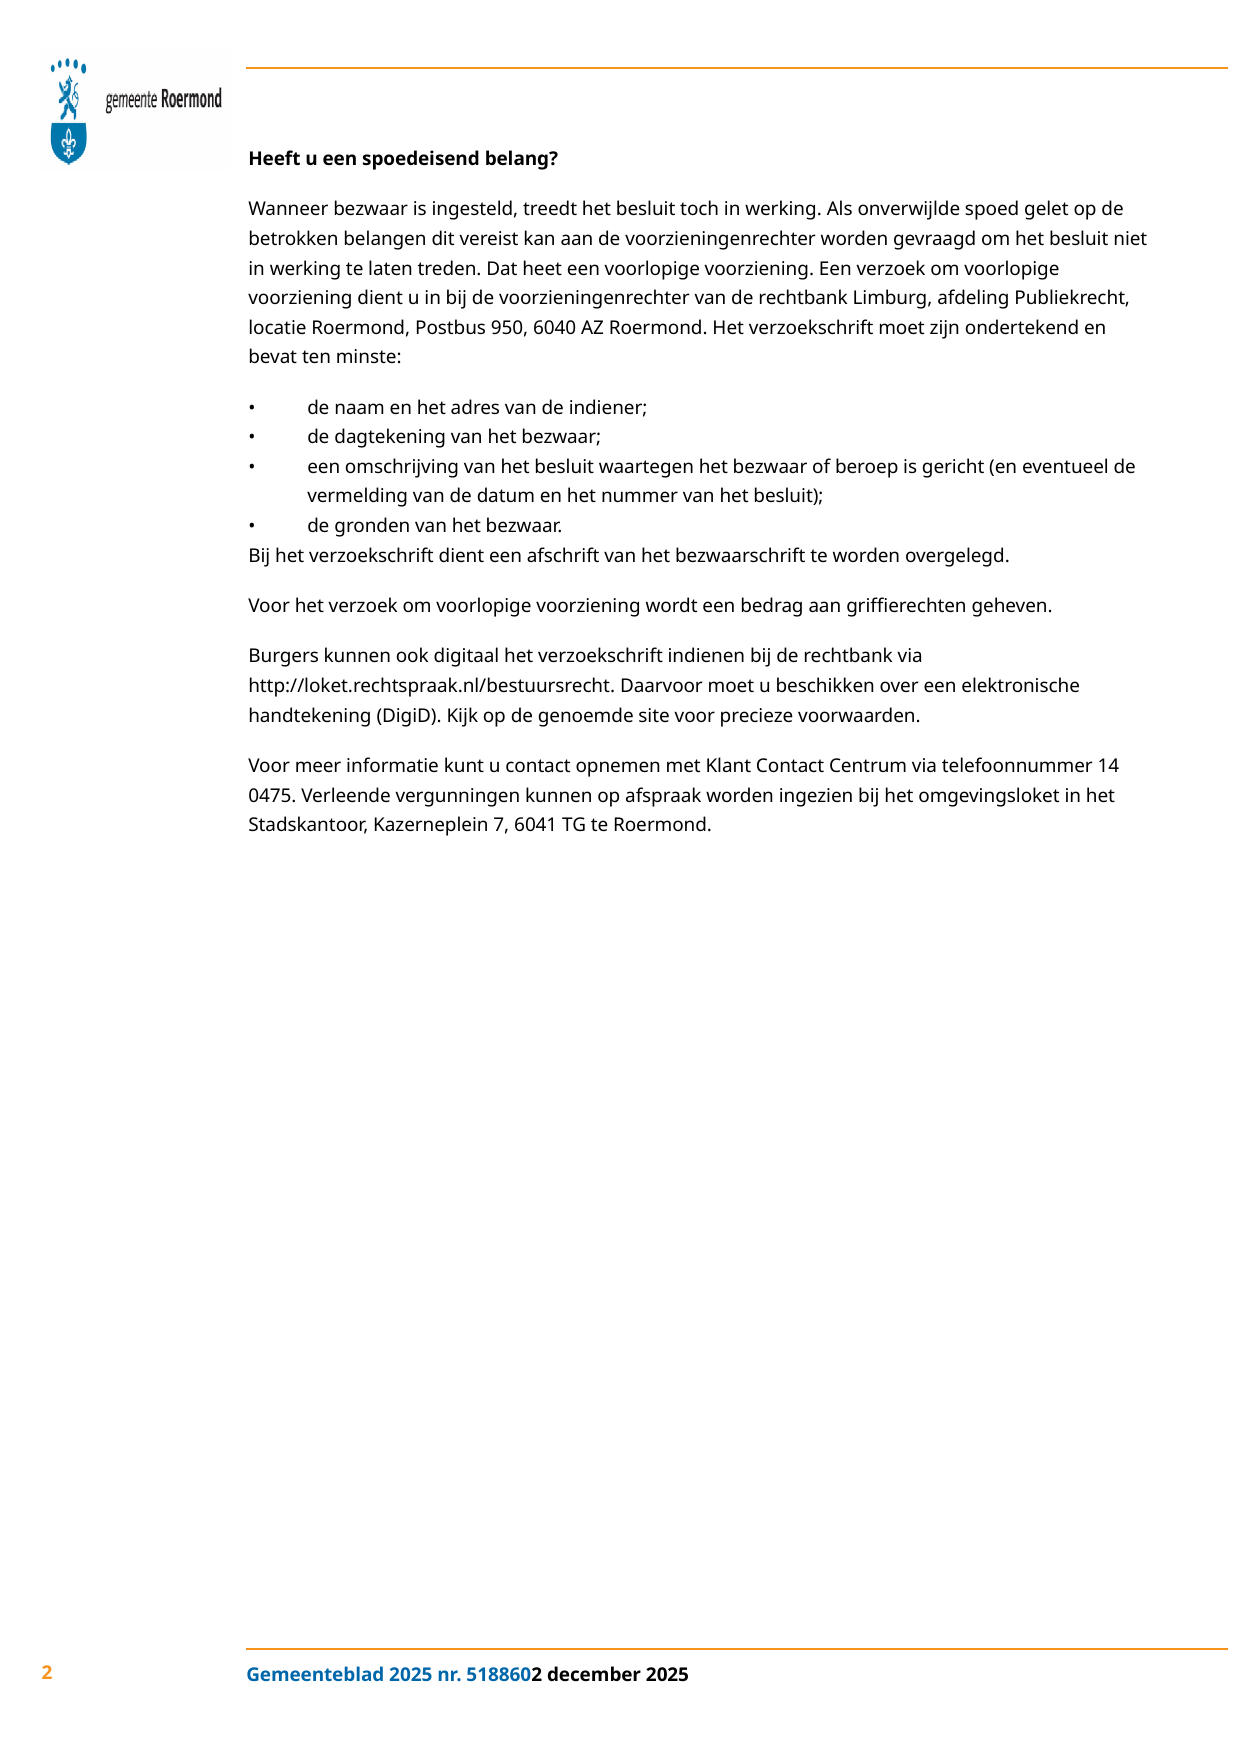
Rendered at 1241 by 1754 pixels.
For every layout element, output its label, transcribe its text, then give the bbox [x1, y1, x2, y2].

text Voor meer informatie kunt u contact opnemen met Klant Contact Centrum via telefoonnummer 14 0475. Verleende vergunningen kunnen op afspraak worden ingezien bij het omgevingsloket in het Stadskantoor, Kazerneplein 7, 6041 TG te Roermond. [248, 752, 1152, 837]
text Wanneer bezwaar is ingesteld, treedt het besluit toch in werking. Als onverwijlde spoed gelet op de betrokken belangen dit vereist kan aan de voorzieningenrechter worden gevraagd om het besluit niet in werking te laten treden. Dat heet een voorlopige voorziening. Een verzoek om voorlopige voorziening dient u in bij de voorzieningenrechter van de rechtbank Limburg, afdeling Publiekrecht, locatie Roermond, Postbus 950, 6040 AZ Roermond. Het verzoekschrift moet zijn ondertekend en bevat ten minste: [248, 196, 1152, 369]
list de gronden van het bezwaar. [248, 512, 1152, 538]
text Heeft u een spoedeisend belang? [248, 145, 1152, 171]
list de naam en het adres van de indiener; [248, 394, 1152, 420]
text Bij het verzoekschrift dient een afschrift van het bezwaarschrift te worden overgelegd. [248, 542, 1152, 568]
picture [41, 47, 231, 172]
list een omschrijving van het besluit waartegen het bezwaar of beroep is gericht (en eventueel de vermelding van de datum en het nummer van het besluit); [248, 453, 1152, 508]
text Burgers kunnen ook digitaal het verzoekschrift indienen bij de rechtbank via http://loket.rechtspraak.nl/bestuursrecht. Daarvoor moet u beschikken over een elektronische handtekening (DigiD). Kijk op de genoemde site voor precieze voorwaarden. [248, 643, 1152, 728]
text Voor het verzoek om voorlopige voorziening wordt een bedrag aan griffierechten geheven. [248, 592, 1152, 618]
list de dagtekening van het bezwaar; [248, 423, 1152, 449]
